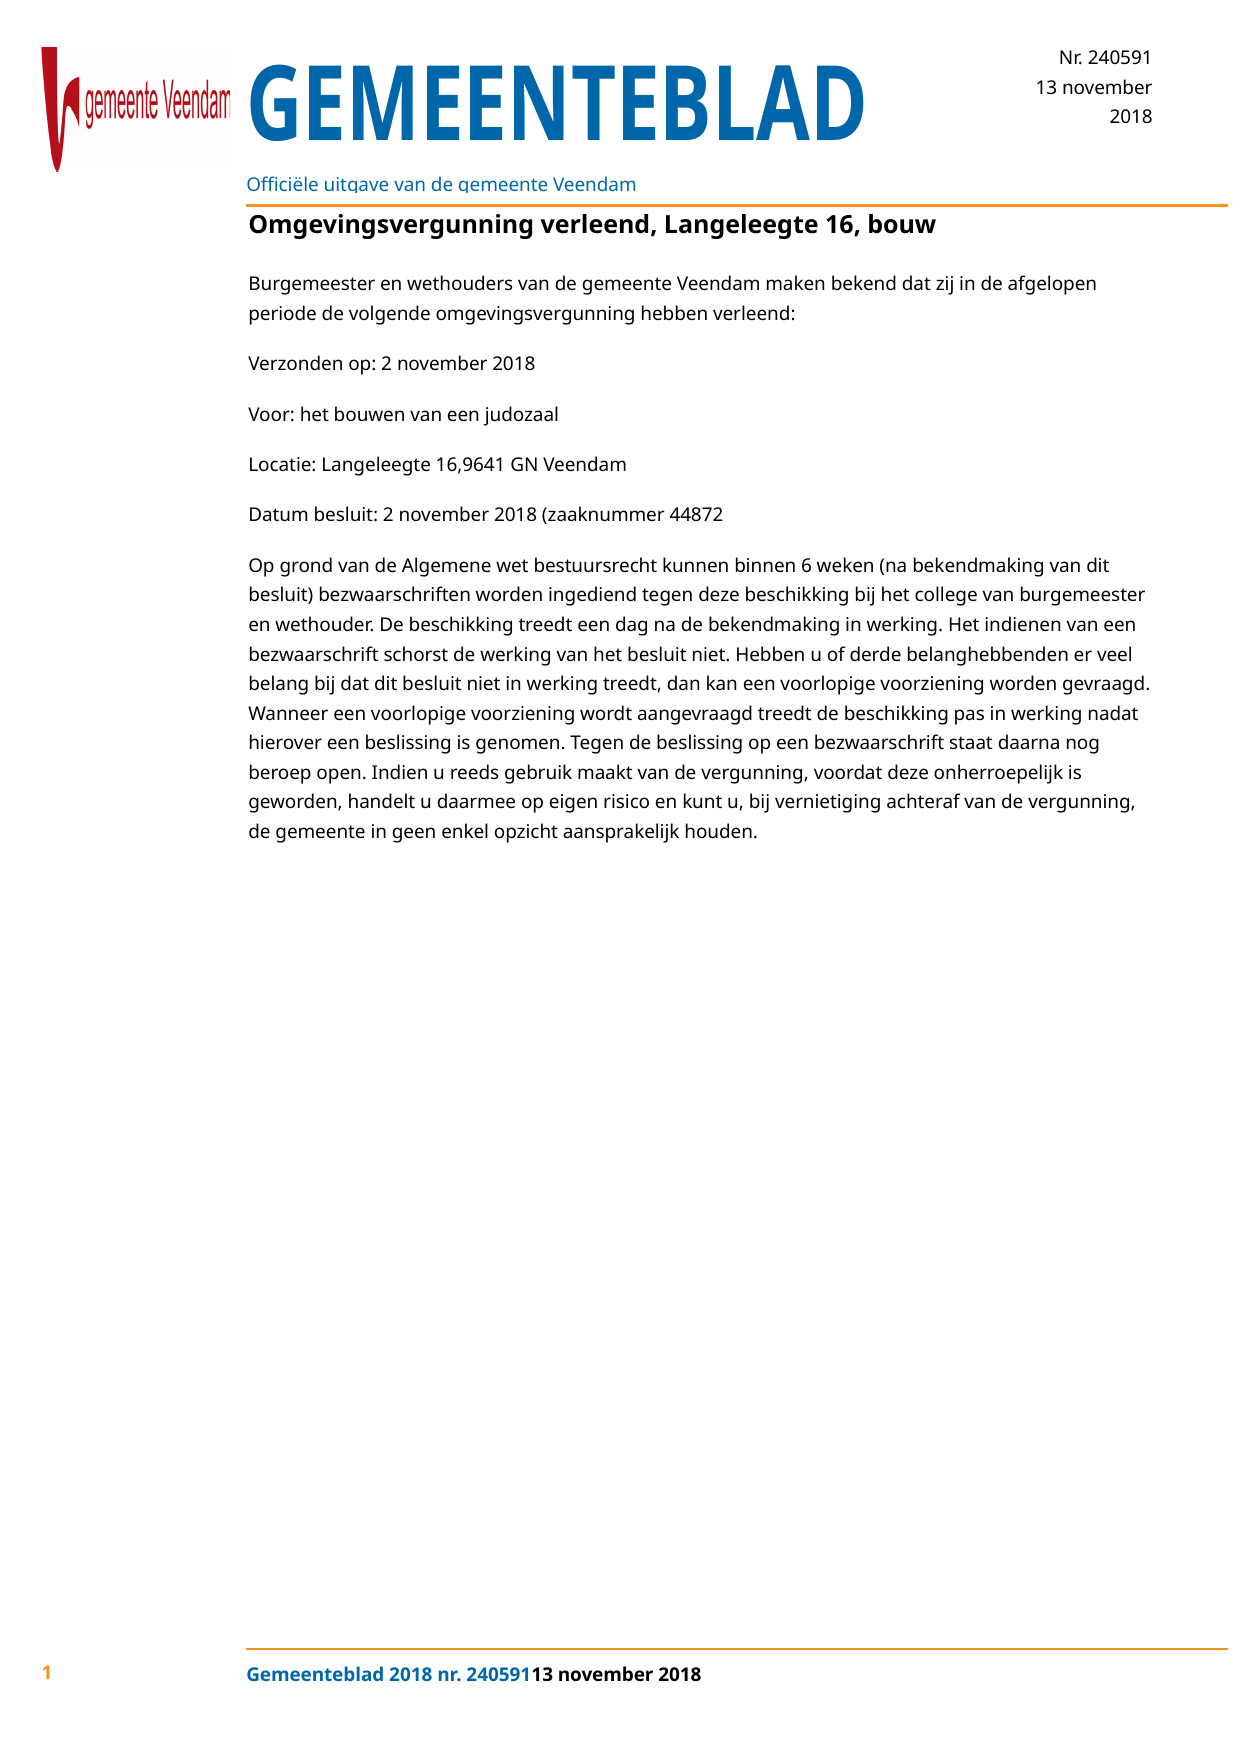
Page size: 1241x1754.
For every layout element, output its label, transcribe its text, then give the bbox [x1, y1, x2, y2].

text Datum besluit: 2 november 2018 (zaaknummer 44872 [248, 502, 1152, 527]
text Omgevingsvergunning verleend, Langeleegte 16, bouw [248, 207, 1152, 241]
text Voor: het bouwen van een judozaal [248, 401, 1152, 426]
text Verzonden op: 2 november 2018 [248, 350, 1152, 376]
text Burgemeester en wethouders van de gemeente Veendam maken bekend dat zij in de afgelopen periode de volgende omgevingsvergunning hebben verleend: [248, 270, 1152, 326]
picture [41, 47, 231, 172]
text Op grond van de Algemene wet bestuursrecht kunnen binnen 6 weken (na bekendmaking van dit besluit) bezwaarschriften worden ingediend tegen deze beschikking bij het college van burgemeester en wethouder. De beschikking treedt een dag na de bekendmaking in werking. Het indienen van een bezwaarschrift schorst de werking van het besluit niet. Hebben u of derde belanghebbenden er veel belang bij dat dit besluit niet in werking treedt, dan kan een voorlopige voorziening worden gevraagd. Wanneer een voorlopige voorziening wordt aangevraagd treedt de beschikking pas in werking nadat hierover een beslissing is genomen. Tegen de beslissing op een bezwaarschrift staat daarna nog beroep open. Indien u reeds gebruik maakt van de vergunning, voordat deze onherroepelijk is geworden, handelt u daarmee op eigen risico en kunt u, bij vernietiging achteraf van de vergunning, de gemeente in geen enkel opzicht aansprakelijk houden. [248, 552, 1152, 844]
text Locatie: Langeleegte 16,9641 GN Veendam [248, 451, 1152, 477]
